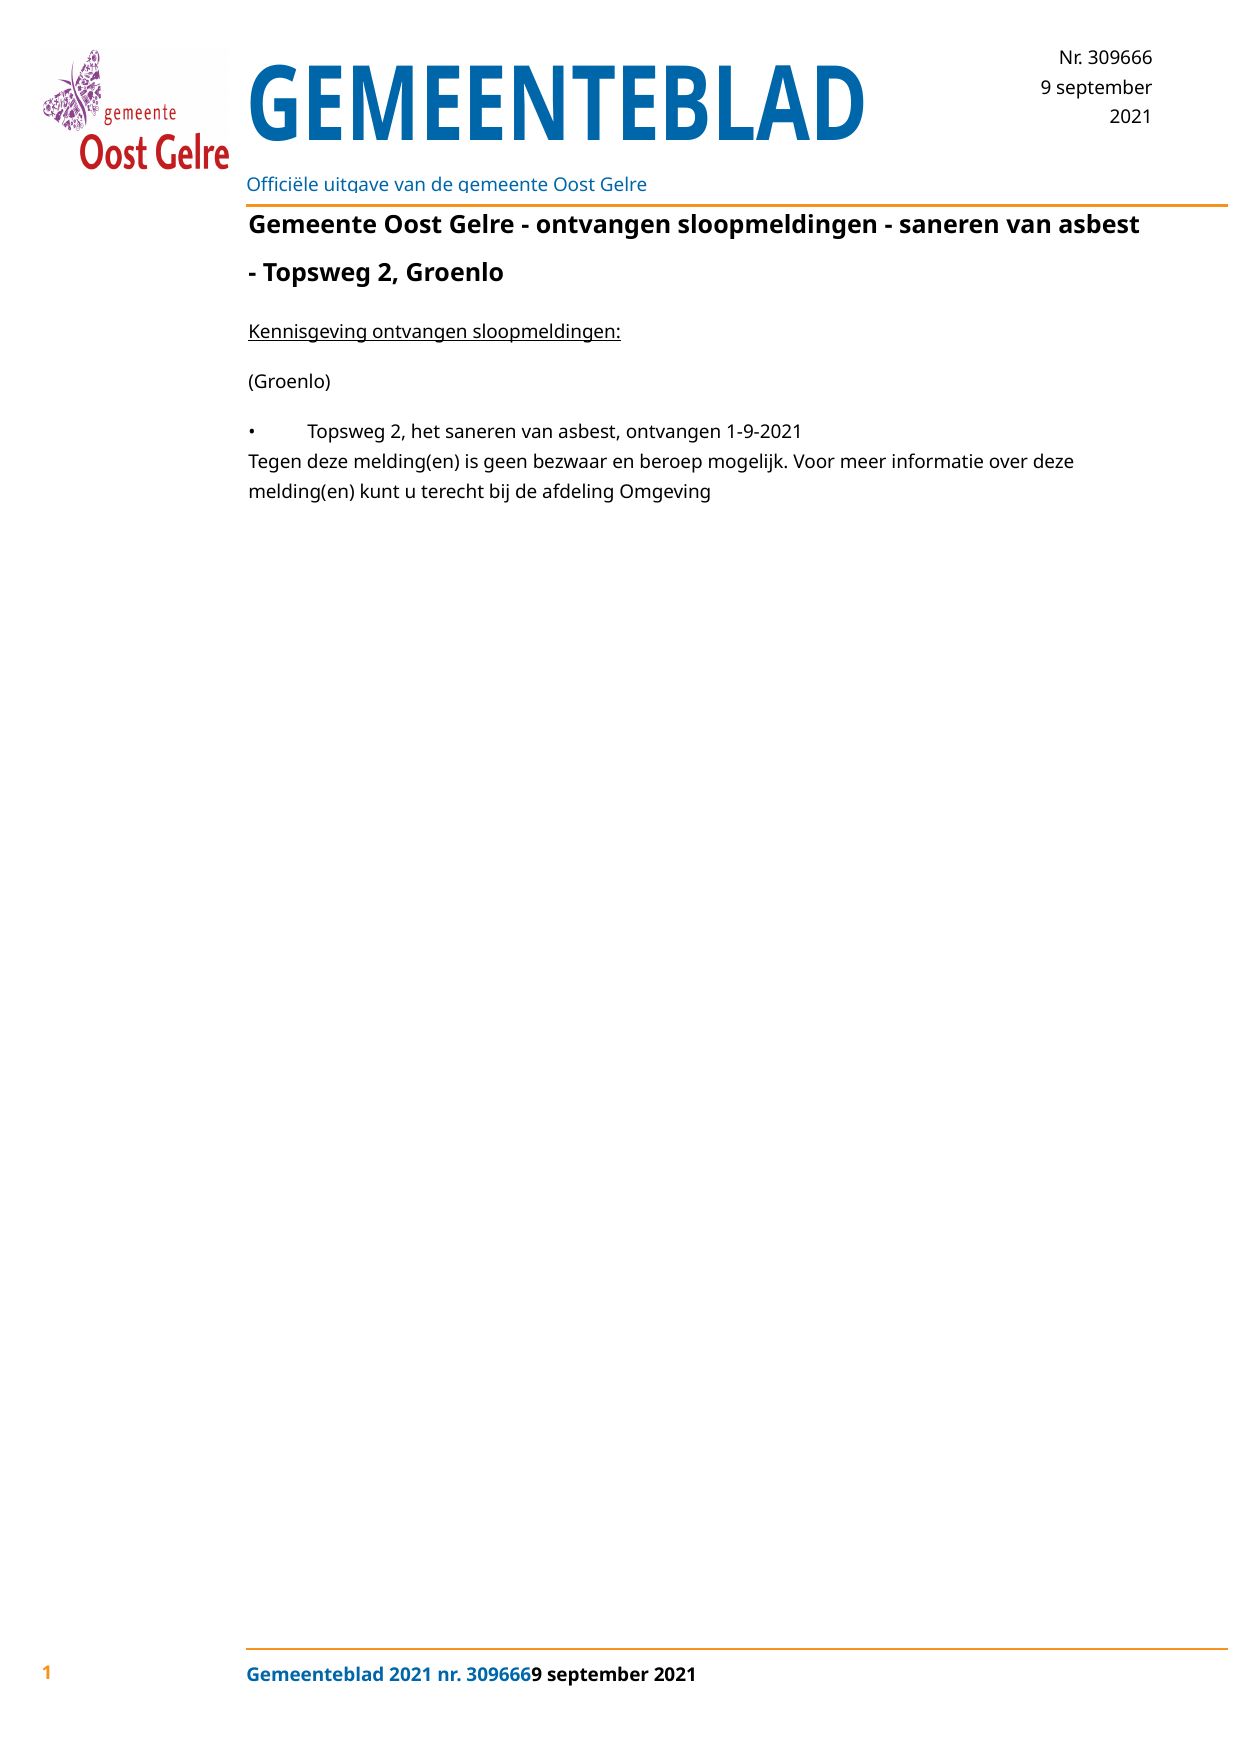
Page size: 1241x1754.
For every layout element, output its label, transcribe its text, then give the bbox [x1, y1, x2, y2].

text Kennisgeving ontvangen sloopmeldingen: [248, 318, 1152, 344]
list Topsweg 2, het saneren van asbest, ontvangen 1-9-2021 [248, 419, 1152, 444]
text Gemeente Oost Gelre - ontvangen sloopmeldingen - saneren van asbest - Topsweg 2, Groenlo [248, 207, 1152, 288]
text (Groenlo) [248, 368, 1152, 394]
text Tegen deze melding(en) is geen bezwaar en beroep mogelijk. Voor meer informatie over deze melding(en) kunt u terecht bij de afdeling Omgeving [248, 448, 1152, 504]
picture [41, 47, 231, 172]
